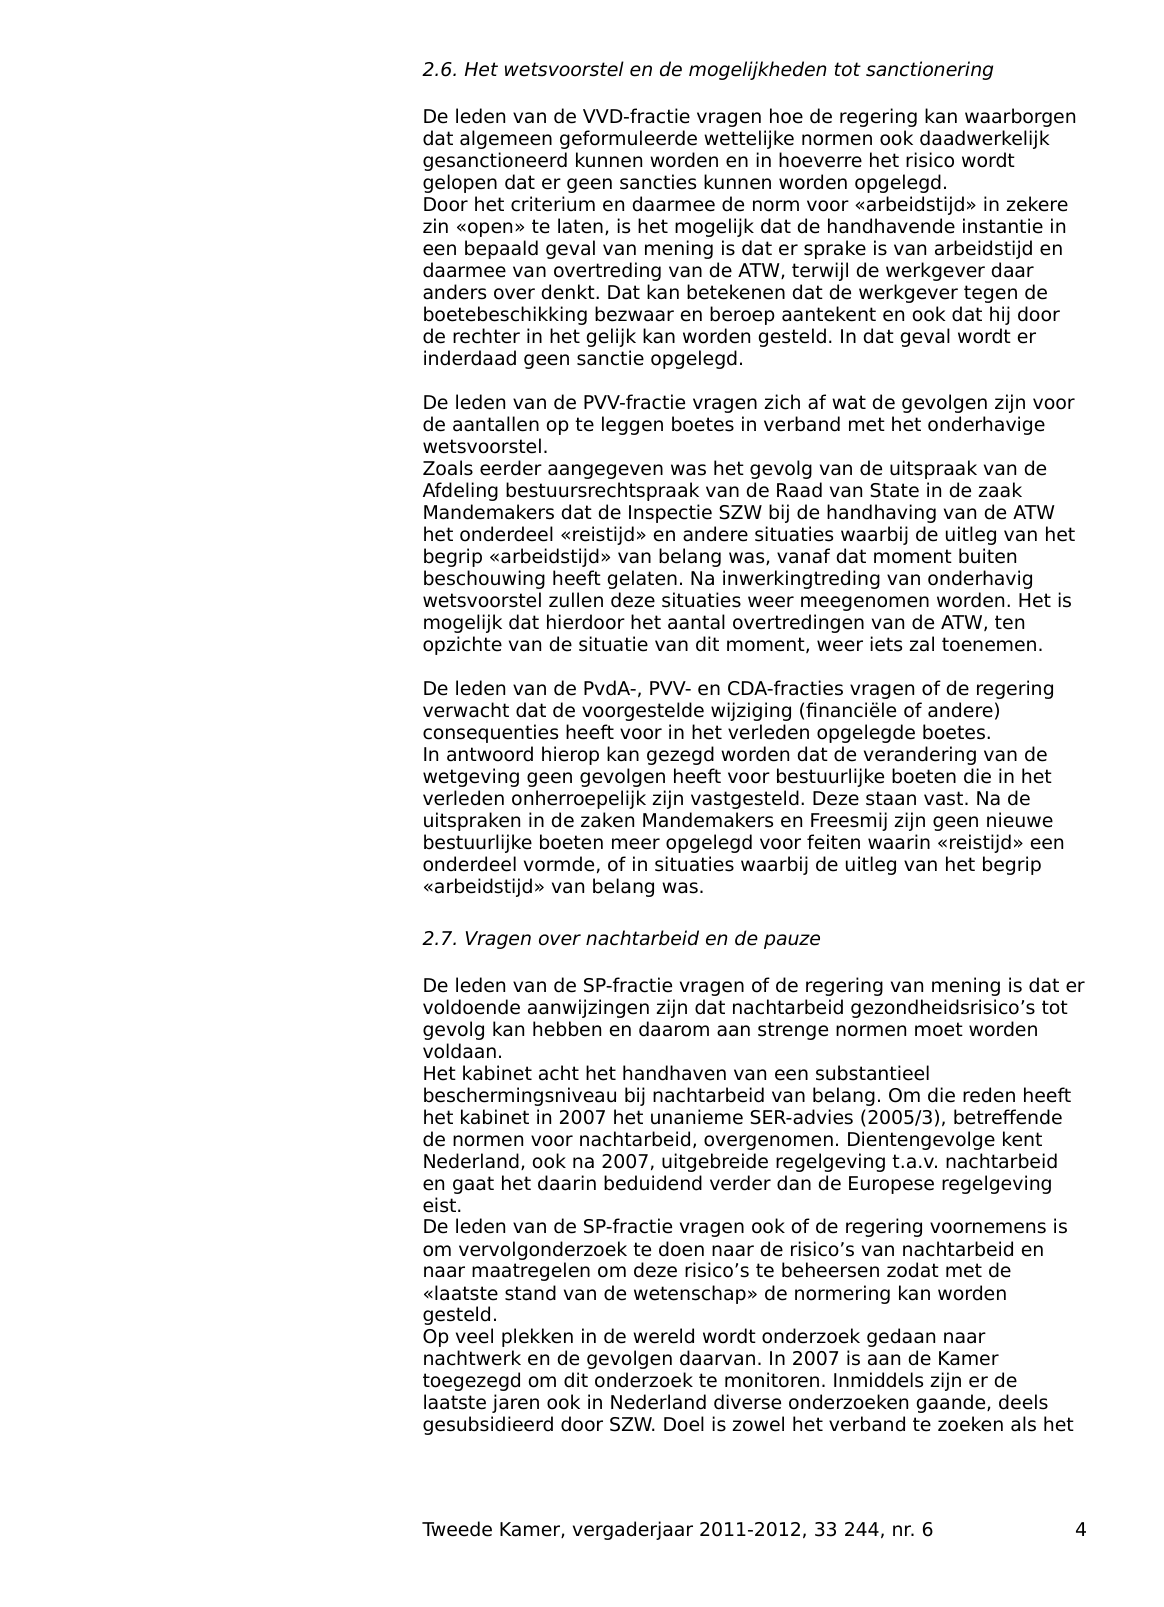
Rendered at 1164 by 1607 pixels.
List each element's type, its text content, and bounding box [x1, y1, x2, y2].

text De leden van de SP-fractie vragen of de regering van mening is dat er voldoende aanwijzingen zijn dat nachtarbeid gezondheidsrisico’s tot gevolg kan hebben en daarom aan strenge normen moet worden voldaan. [422, 975, 1087, 1063]
subtitle 2.7. Vragen over nachtarbeid en de pauze [422, 928, 1087, 950]
text De leden van de PVV-fractie vragen zich af wat de gevolgen zijn voor de aantallen op te leggen boetes in verband met het onderhavige wetsvoorstel. [422, 392, 1087, 458]
text Het kabinet acht het handhaven van een substantieel beschermingsniveau bij nachtarbeid van belang. Om die reden heeft het kabinet in 2007 het unanieme SER-advies (2005/3), betreffende de normen voor nachtarbeid, overgenomen. Dientengevolge kent Nederland, ook na 2007, uitgebreide regelgeving t.a.v. nachtarbeid en gaat het daarin beduidend verder dan de Europese regelgeving eist. [422, 1063, 1087, 1216]
text De leden van de SP-fractie vragen ook of de regering voornemens is om vervolgonderzoek te doen naar de risico’s van nachtarbeid en naar maatregelen om deze risico’s te beheersen zodat met de «laatste stand van de wetenschap» de normering kan worden gesteld. [422, 1216, 1087, 1326]
text Op veel plekken in de wereld wordt onderzoek gedaan naar nachtwerk en de gevolgen daarvan. In 2007 is aan de Kamer toegezegd om dit onderzoek te monitoren. Inmiddels zijn er de laatste jaren ook in Nederland diverse onderzoeken gaande, deels gesubsidieerd door SZW. Doel is zowel het verband te zoeken als het [422, 1326, 1087, 1436]
text In antwoord hierop kan gezegd worden dat de verandering van de wetgeving geen gevolgen heeft voor bestuurlijke boeten die in het verleden onherroepelijk zijn vastgesteld. Deze staan vast. Na de uitspraken in de zaken Mandemakers en Freesmij zijn geen nieuwe bestuurlijke boeten meer opgelegd voor feiten waarin «reistijd» een onderdeel vormde, of in situaties waarbij de uitleg van het begrip «arbeidstijd» van belang was. [422, 744, 1087, 898]
text De leden van de PvdA-, PVV- en CDA-fracties vragen of de regering verwacht dat de voorgestelde wijziging (financiële of andere) consequenties heeft voor in het verleden opgelegde boetes. [422, 678, 1087, 744]
text Zoals eerder aangegeven was het gevolg van de uitspraak van de Afdeling bestuursrechtspraak van de Raad van State in de zaak Mandemakers dat de Inspectie SZW bij de handhaving van de ATW het onderdeel «reistijd» en andere situaties waarbij de uitleg van het begrip «arbeidstijd» van belang was, vanaf dat moment buiten beschouwing heeft gelaten. Na inwerkingtreding van onderhavig wetsvoorstel zullen deze situaties weer meegenomen worden. Het is mogelijk dat hierdoor het aantal overtredingen van de ATW, ten opzichte van de situatie van dit moment, weer iets zal toenemen. [422, 458, 1087, 656]
text Door het criterium en daarmee de norm voor «arbeidstijd» in zekere zin «open» te laten, is het mogelijk dat de handhavende instantie in een bepaald geval van mening is dat er sprake is van arbeidstijd en daarmee van overtreding van de ATW, terwijl de werkgever daar anders over denkt. Dat kan betekenen dat de werkgever tegen de boetebeschikking bezwaar en beroep aantekent en ook dat hij door de rechter in het gelijk kan worden gesteld. In dat geval wordt er inderdaad geen sanctie opgelegd. [422, 194, 1087, 370]
text De leden van de VVD-fractie vragen hoe de regering kan waarborgen dat algemeen geformuleerde wettelijke normen ook daadwerkelijk gesanctioneerd kunnen worden en in hoeverre het risico wordt gelopen dat er geen sancties kunnen worden opgelegd. [422, 106, 1087, 194]
subtitle 2.6. Het wetsvoorstel en de mogelijkheden tot sanctionering [422, 59, 1087, 81]
